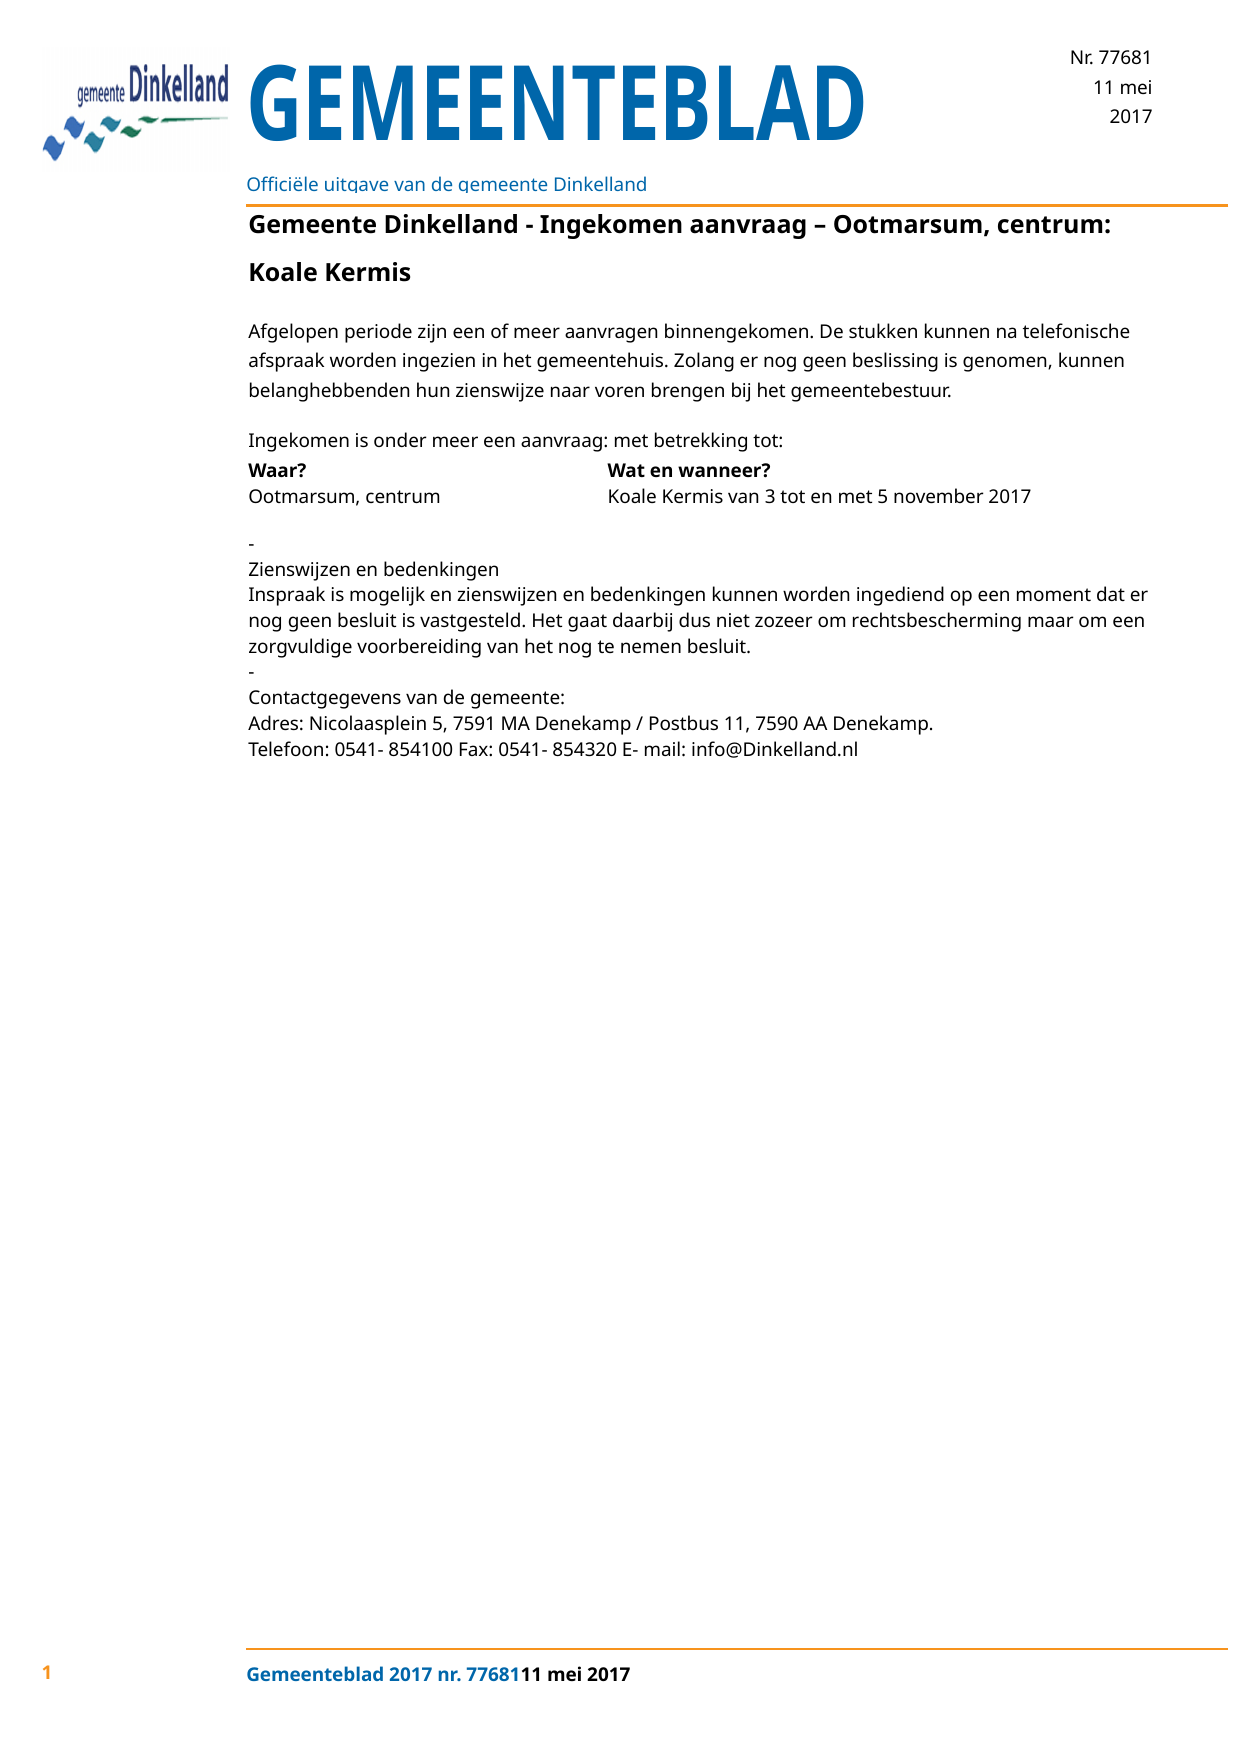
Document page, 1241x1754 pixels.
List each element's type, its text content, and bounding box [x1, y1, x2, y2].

table_cell Koale Kermis van 3 tot en met 5 november 2017 [608, 483, 1152, 509]
text Zienswijzen en bedenkingen [248, 556, 1152, 582]
text Telefoon: 0541- 854100 Fax: 0541- 854320 E- mail: info@Dinkelland.nl [248, 736, 1152, 762]
table_cell Ootmarsum, centrum [248, 483, 607, 509]
table_header Waar? [248, 457, 607, 483]
picture [41, 47, 231, 172]
text Adres: Nicolaasplein 5, 7591 MA Denekamp / Postbus 11, 7590 AA Denekamp. [248, 710, 1152, 736]
text - [248, 659, 1152, 684]
text Afgelopen periode zijn een of meer aanvragen binnengekomen. De stukken kunnen na telefonische afspraak worden ingezien in het gemeentehuis. Zolang er nog geen beslissing is genomen, kunnen belanghebbenden hun zienswijze naar voren brengen bij het gemeentebestuur. [248, 318, 1152, 403]
text Gemeente Dinkelland - Ingekomen aanvraag – Ootmarsum, centrum: Koale Kermis [248, 207, 1152, 288]
table_header Wat en wanneer? [608, 457, 1152, 483]
text Contactgegevens van de gemeente: [248, 684, 1152, 710]
text Ingekomen is onder meer een aanvraag: met betrekking tot: [248, 427, 1152, 453]
text - [248, 530, 1152, 556]
text Inspraak is mogelijk en zienswijzen en bedenkingen kunnen worden ingediend op een moment dat er nog geen besluit is vastgesteld. Het gaat daarbij dus niet zozeer om rechtsbescherming maar om een zorgvuldige voorbereiding van het nog te nemen besluit. [248, 582, 1152, 659]
